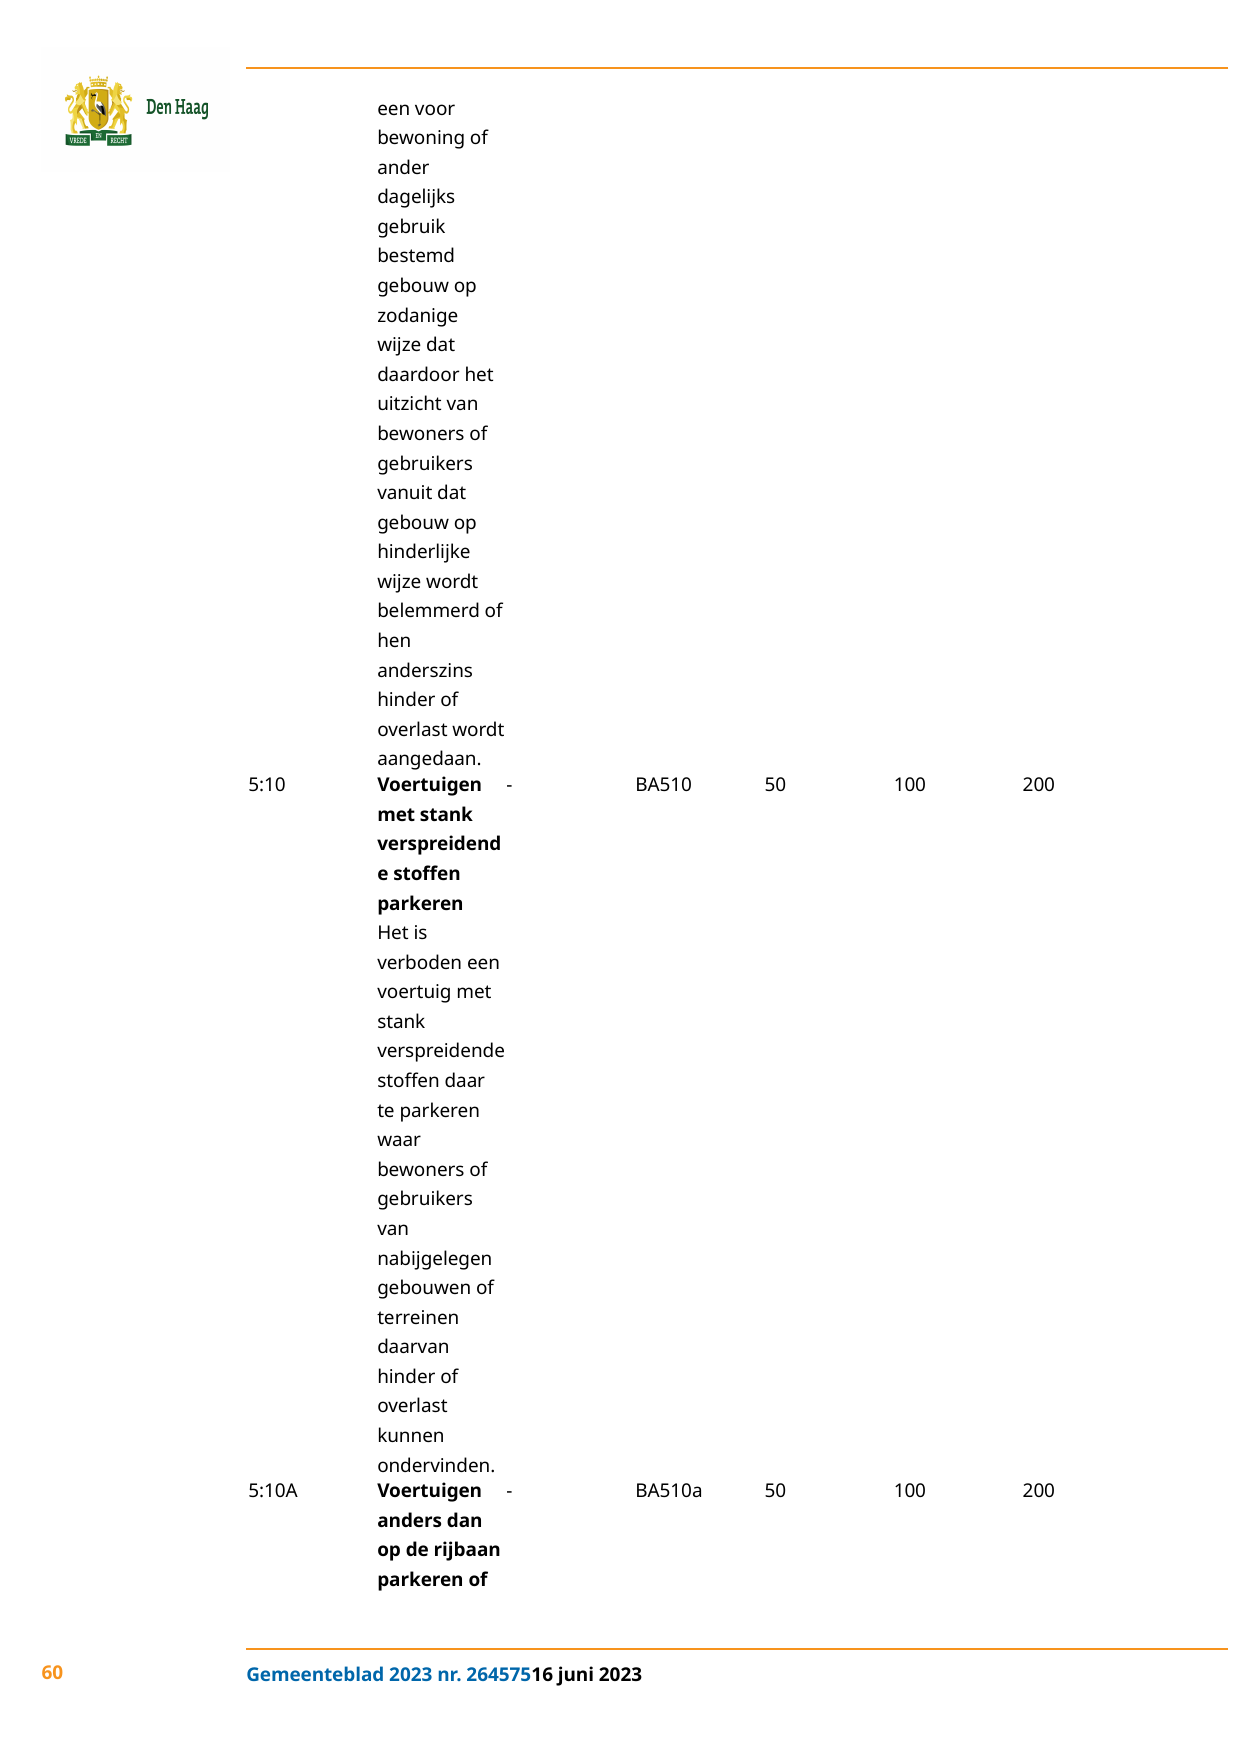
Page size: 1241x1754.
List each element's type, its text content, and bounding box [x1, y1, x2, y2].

table_cell [635, 95, 764, 771]
table_cell Voertuigen met stank verspreidende stoffen parkeren Het is verboden een voertuig met stank verspreidende stoffen daar te parkeren waar bewoners of gebruikers van nabijgelegen gebouwen of terreinen daarvan hinder of overlast kunnen ondervinden. [377, 771, 506, 1477]
table_cell Voertuigen anders dan op de rijbaan parkeren of [377, 1478, 506, 1592]
table_cell 5:10 [248, 771, 377, 1477]
table_cell 50 [764, 771, 893, 1477]
table_cell 50 [764, 1478, 893, 1592]
picture [41, 47, 231, 172]
table_cell - [506, 1478, 635, 1592]
table_cell 200 [1023, 771, 1152, 1477]
table_cell BA510a [635, 1478, 764, 1592]
table_cell [1023, 95, 1152, 771]
table_cell 100 [894, 771, 1022, 1477]
table_cell 200 [1023, 1478, 1152, 1592]
table_cell [894, 95, 1022, 771]
table_cell - [506, 95, 635, 771]
table_cell een voor bewoning of ander dagelijks gebruik bestemd gebouw op zodanige wijze dat daardoor het uitzicht van bewoners of gebruikers vanuit dat gebouw op hinderlijke wijze wordt belemmerd of hen anderszins hinder of overlast wordt aangedaan. [377, 95, 506, 771]
table_cell BA510 [635, 771, 764, 1477]
table_cell [764, 95, 893, 771]
table_cell [248, 95, 377, 771]
table_cell 100 [894, 1478, 1022, 1592]
table_cell - [506, 771, 635, 1477]
table_cell 5:10A [248, 1478, 377, 1592]
